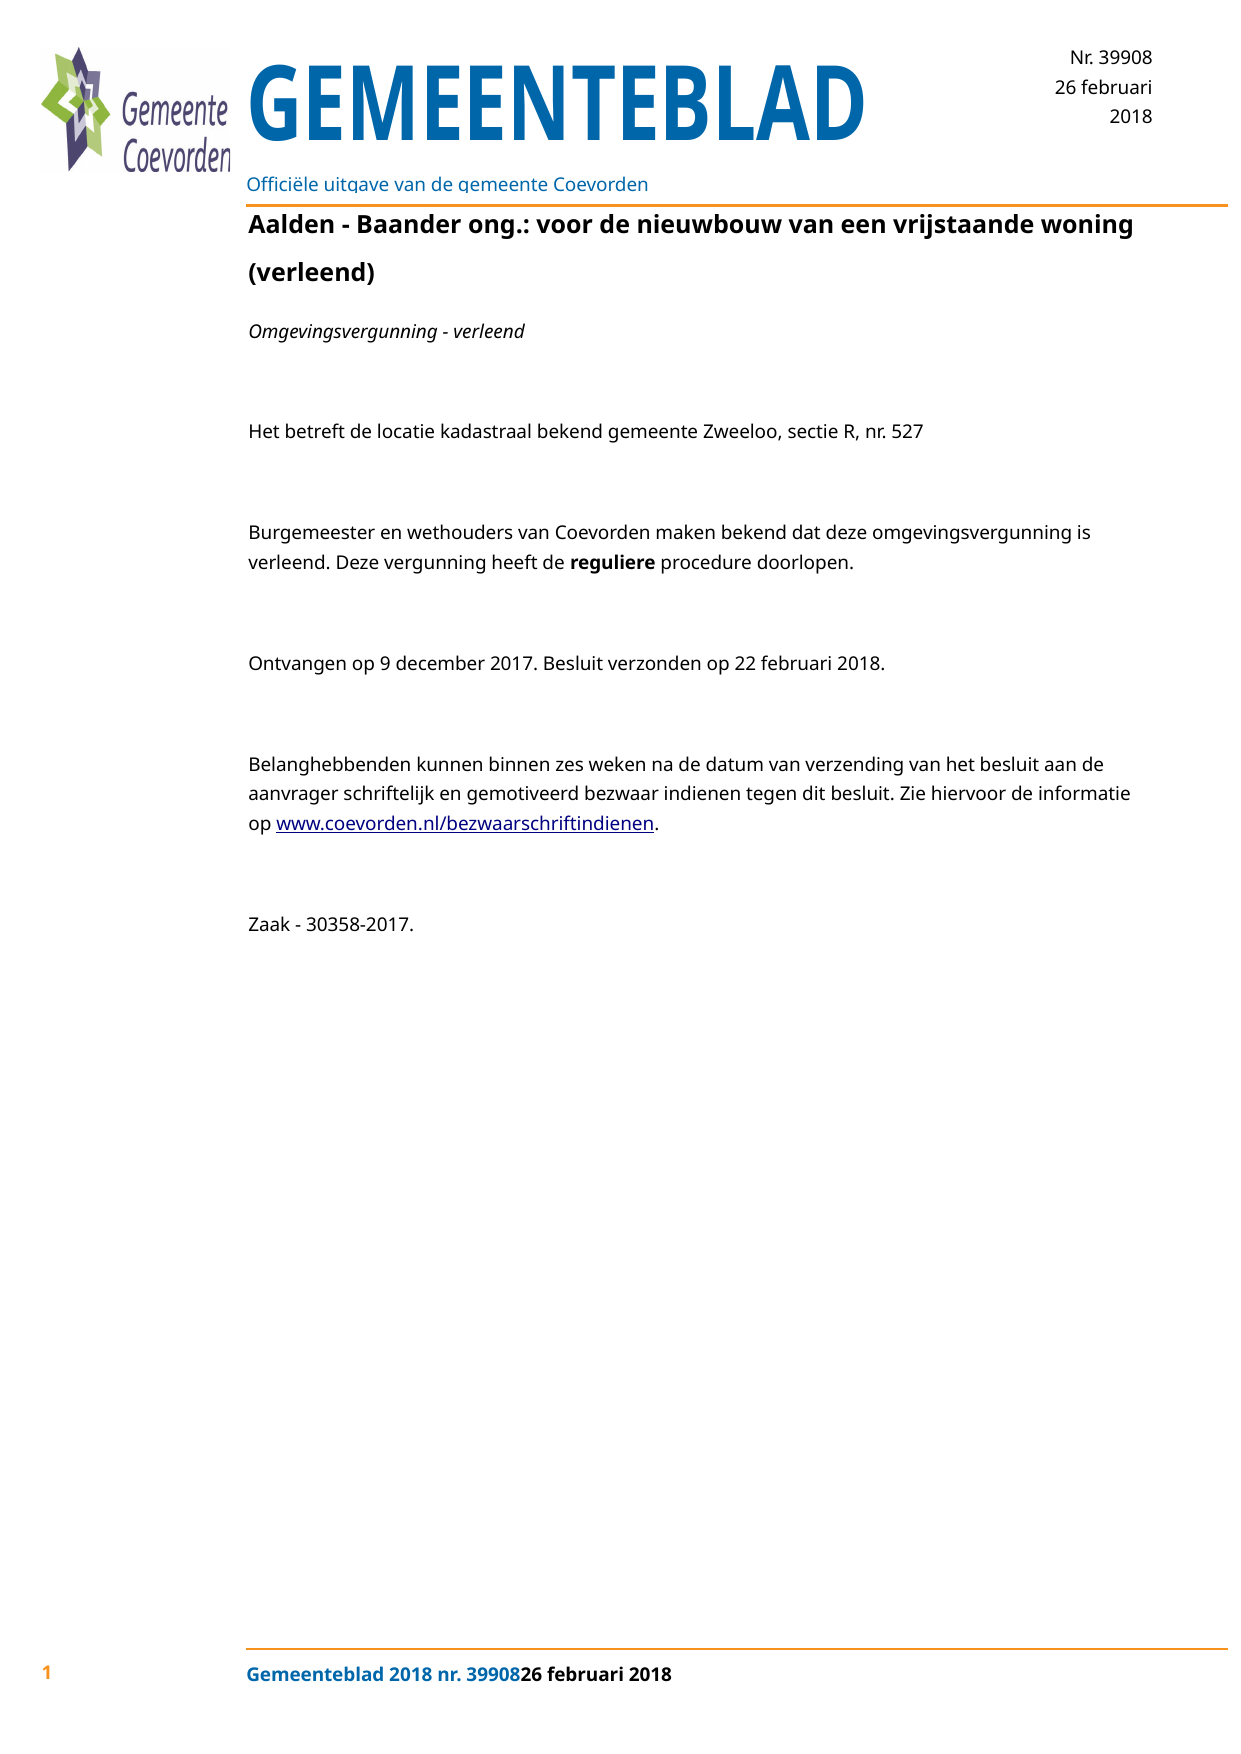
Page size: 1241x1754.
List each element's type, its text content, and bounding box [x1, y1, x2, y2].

text Omgevingsvergunning - verleend [248, 318, 1152, 344]
text Aalden - Baander ong.: voor de nieuwbouw van een vrijstaande woning (verleend) [248, 207, 1152, 288]
text Burgemeester en wethouders van Coevorden maken bekend dat deze omgevingsvergunning is verleend. Deze vergunning heeft de reguliere procedure doorlopen. [248, 519, 1152, 575]
text Zaak - 30358-2017. [248, 911, 1152, 937]
text Belanghebbenden kunnen binnen zes weken na de datum van verzending van het besluit aan de aanvrager schriftelijk en gemotiveerd bezwaar indienen tegen dit besluit. Zie hiervoor de informatie op www.coevorden.nl/bezwaarschriftindienen. [248, 751, 1152, 836]
text Ontvangen op 9 december 2017. Besluit verzonden op 22 februari 2018. [248, 650, 1152, 676]
text Het betreft de locatie kadastraal bekend gemeente Zweeloo, sectie R, nr. 527 [248, 419, 1152, 444]
picture [41, 47, 231, 172]
